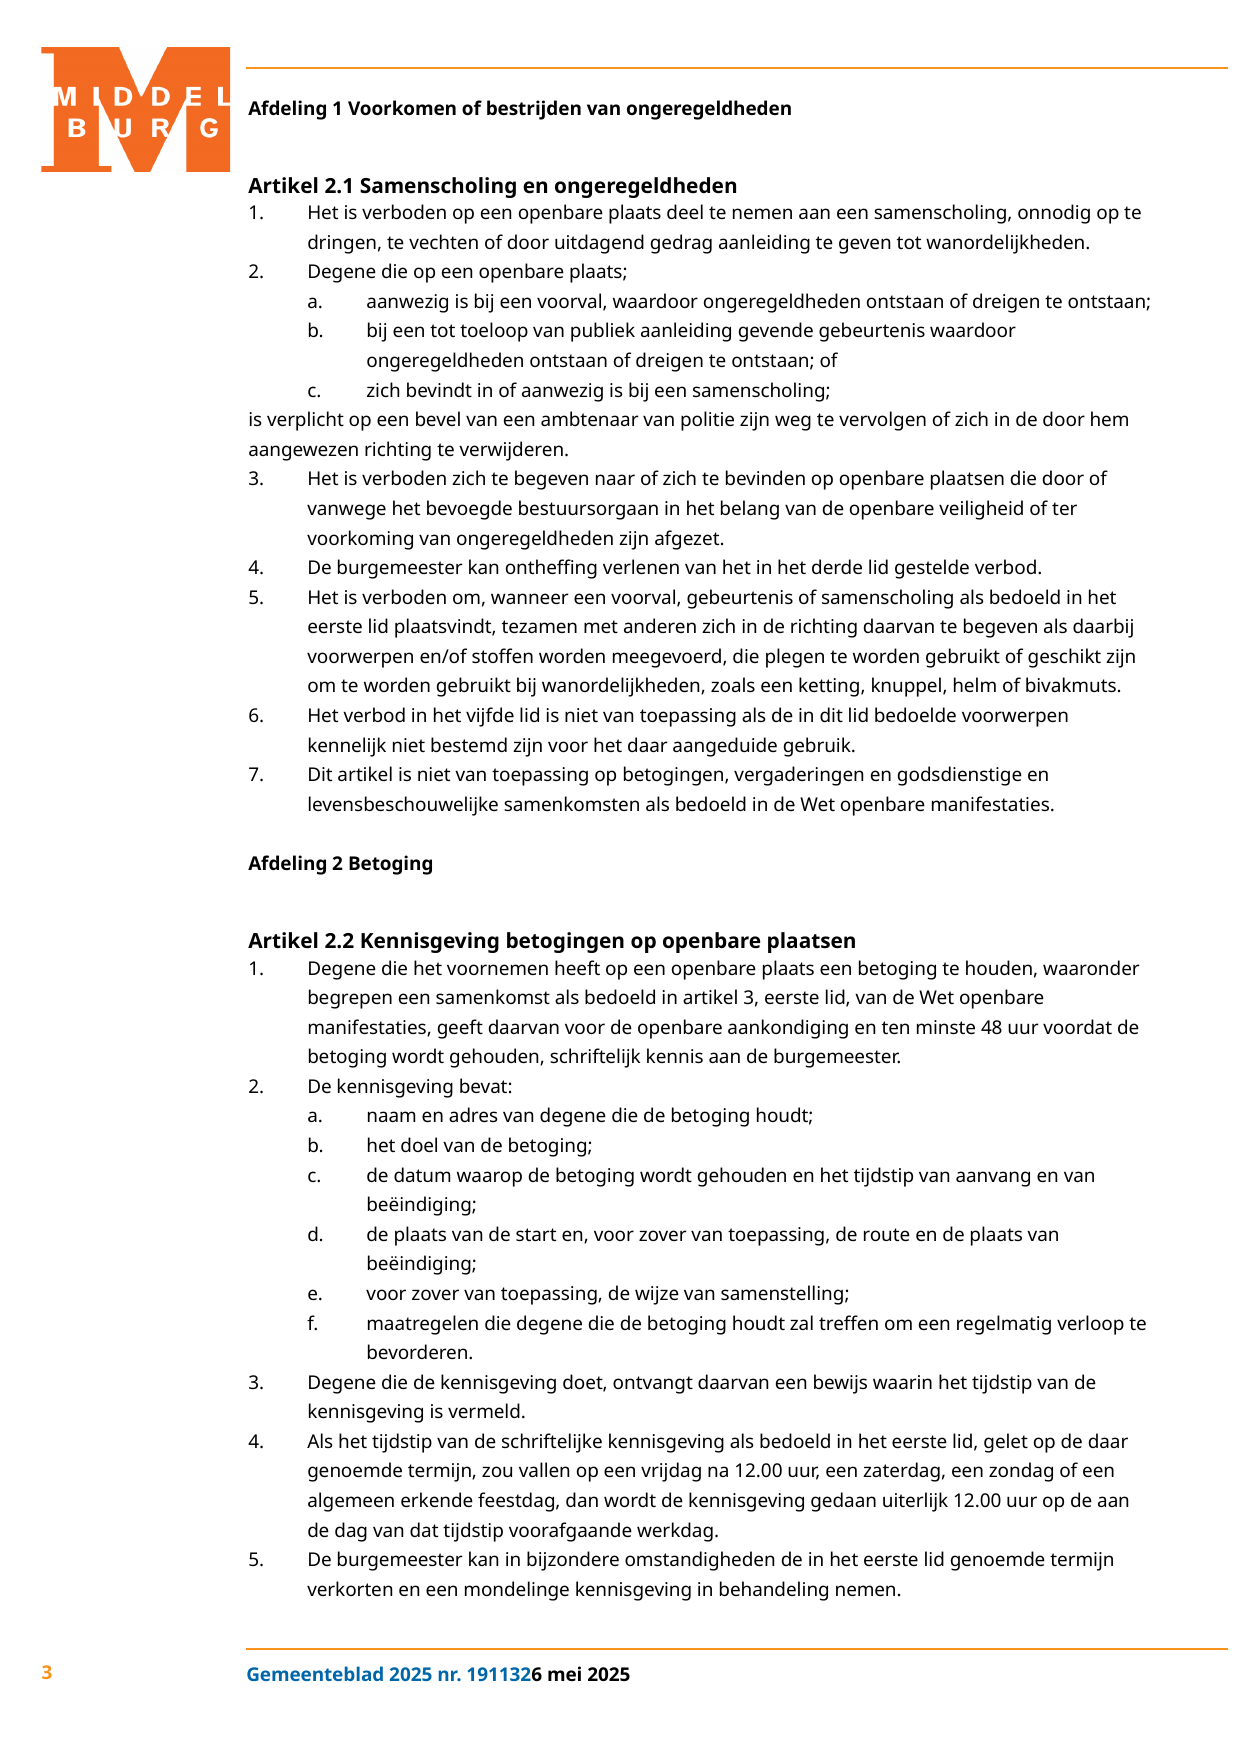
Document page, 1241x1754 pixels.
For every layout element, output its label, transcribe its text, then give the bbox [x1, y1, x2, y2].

list voor zover van toepassing, de wijze van samenstelling; [307, 1280, 1152, 1306]
list bij een tot toeloop van publiek aanleiding gevende gebeurtenis waardoor ongeregeldheden ontstaan of dreigen te ontstaan; of [307, 318, 1152, 373]
list Dit artikel is niet van toepassing op betogingen, vergaderingen en godsdienstige en levensbeschouwelijke samenkomsten als bedoeld in de Wet openbare manifestaties. [248, 761, 1152, 817]
text is verplicht op een bevel van een ambtenaar van politie zijn weg te vervolgen of zich in de door hem aangewezen richting te verwijderen. [248, 406, 1152, 462]
list Het is verboden op een openbare plaats deel te nemen aan een samenscholing, onnodig op te dringen, te vechten of door uitdagend gedrag aanleiding te geven tot wanordelijkheden. [248, 199, 1152, 255]
text Afdeling 1 Voorkomen of bestrijden van ongeregeldheden [248, 95, 1152, 121]
text Afdeling 2 Betoging [248, 850, 1152, 876]
text Artikel 2.2 Kennisgeving betogingen op openbare plaatsen [248, 926, 1152, 955]
list Degene die het voornemen heeft op een openbare plaats een betoging te houden, waaronder begrepen een samenkomst als bedoeld in artikel 3, eerste lid, van de Wet openbare manifestaties, geeft daarvan voor de openbare aankondiging en ten minste 48 uur voordat de betoging wordt gehouden, schriftelijk kennis aan de burgemeester. [248, 955, 1152, 1069]
picture [41, 47, 231, 172]
list Als het tijdstip van de schriftelijke kennisgeving als bedoeld in het eerste lid, gelet op de daar genoemde termijn, zou vallen op een vrijdag na 12.00 uur, een zaterdag, een zondag of een algemeen erkende feestdag, dan wordt de kennisgeving gedaan uiterlijk 12.00 uur op de aan de dag van dat tijdstip voorafgaande werkdag. [248, 1428, 1152, 1543]
list De burgemeester kan in bijzondere omstandigheden de in het eerste lid genoemde termijn verkorten en een mondelinge kennisgeving in behandeling nemen. [248, 1546, 1152, 1602]
list De burgemeester kan ontheffing verlenen van het in het derde lid gestelde verbod. [248, 554, 1152, 580]
list Het is verboden zich te begeven naar of zich te bevinden op openbare plaatsen die door of vanwege het bevoegde bestuursorgaan in het belang van de openbare veiligheid of ter voorkoming van ongeregeldheden zijn afgezet. [248, 466, 1152, 551]
list Het verbod in het vijfde lid is niet van toepassing als de in dit lid bedoelde voorwerpen kennelijk niet bestemd zijn voor het daar aangeduide gebruik. [248, 702, 1152, 758]
list Degene die de kennisgeving doet, ontvangt daarvan een bewijs waarin het tijdstip van de kennisgeving is vermeld. [248, 1369, 1152, 1424]
text Artikel 2.1 Samenscholing en ongeregeldheden [248, 171, 1152, 199]
list de datum waarop de betoging wordt gehouden en het tijdstip van aanvang en van beëindiging; [307, 1162, 1152, 1217]
list maatregelen die degene die de betoging houdt zal treffen om een regelmatig verloop te bevorderen. [307, 1310, 1152, 1365]
list zich bevindt in of aanwezig is bij een samenscholing; [307, 377, 1152, 403]
list naam en adres van degene die de betoging houdt; [307, 1103, 1152, 1128]
list de plaats van de start en, voor zover van toepassing, de route en de plaats van beëindiging; [307, 1221, 1152, 1276]
list het doel van de betoging; [307, 1132, 1152, 1158]
list Het is verboden om, wanneer een voorval, gebeurtenis of samenscholing als bedoeld in het eerste lid plaatsvindt, tezamen met anderen zich in de richting daarvan te begeven als daarbij voorwerpen en/of stoffen worden meegevoerd, die plegen te worden gebruikt of geschikt zijn om te worden gebruikt bij wanordelijkheden, zoals een ketting, knuppel, helm of bivakmuts. [248, 584, 1152, 698]
list Degene die op een openbare plaats; [248, 258, 1152, 284]
list De kennisgeving bevat: [248, 1073, 1152, 1099]
list aanwezig is bij een voorval, waardoor ongeregeldheden ontstaan of dreigen te ontstaan; [307, 288, 1152, 314]
